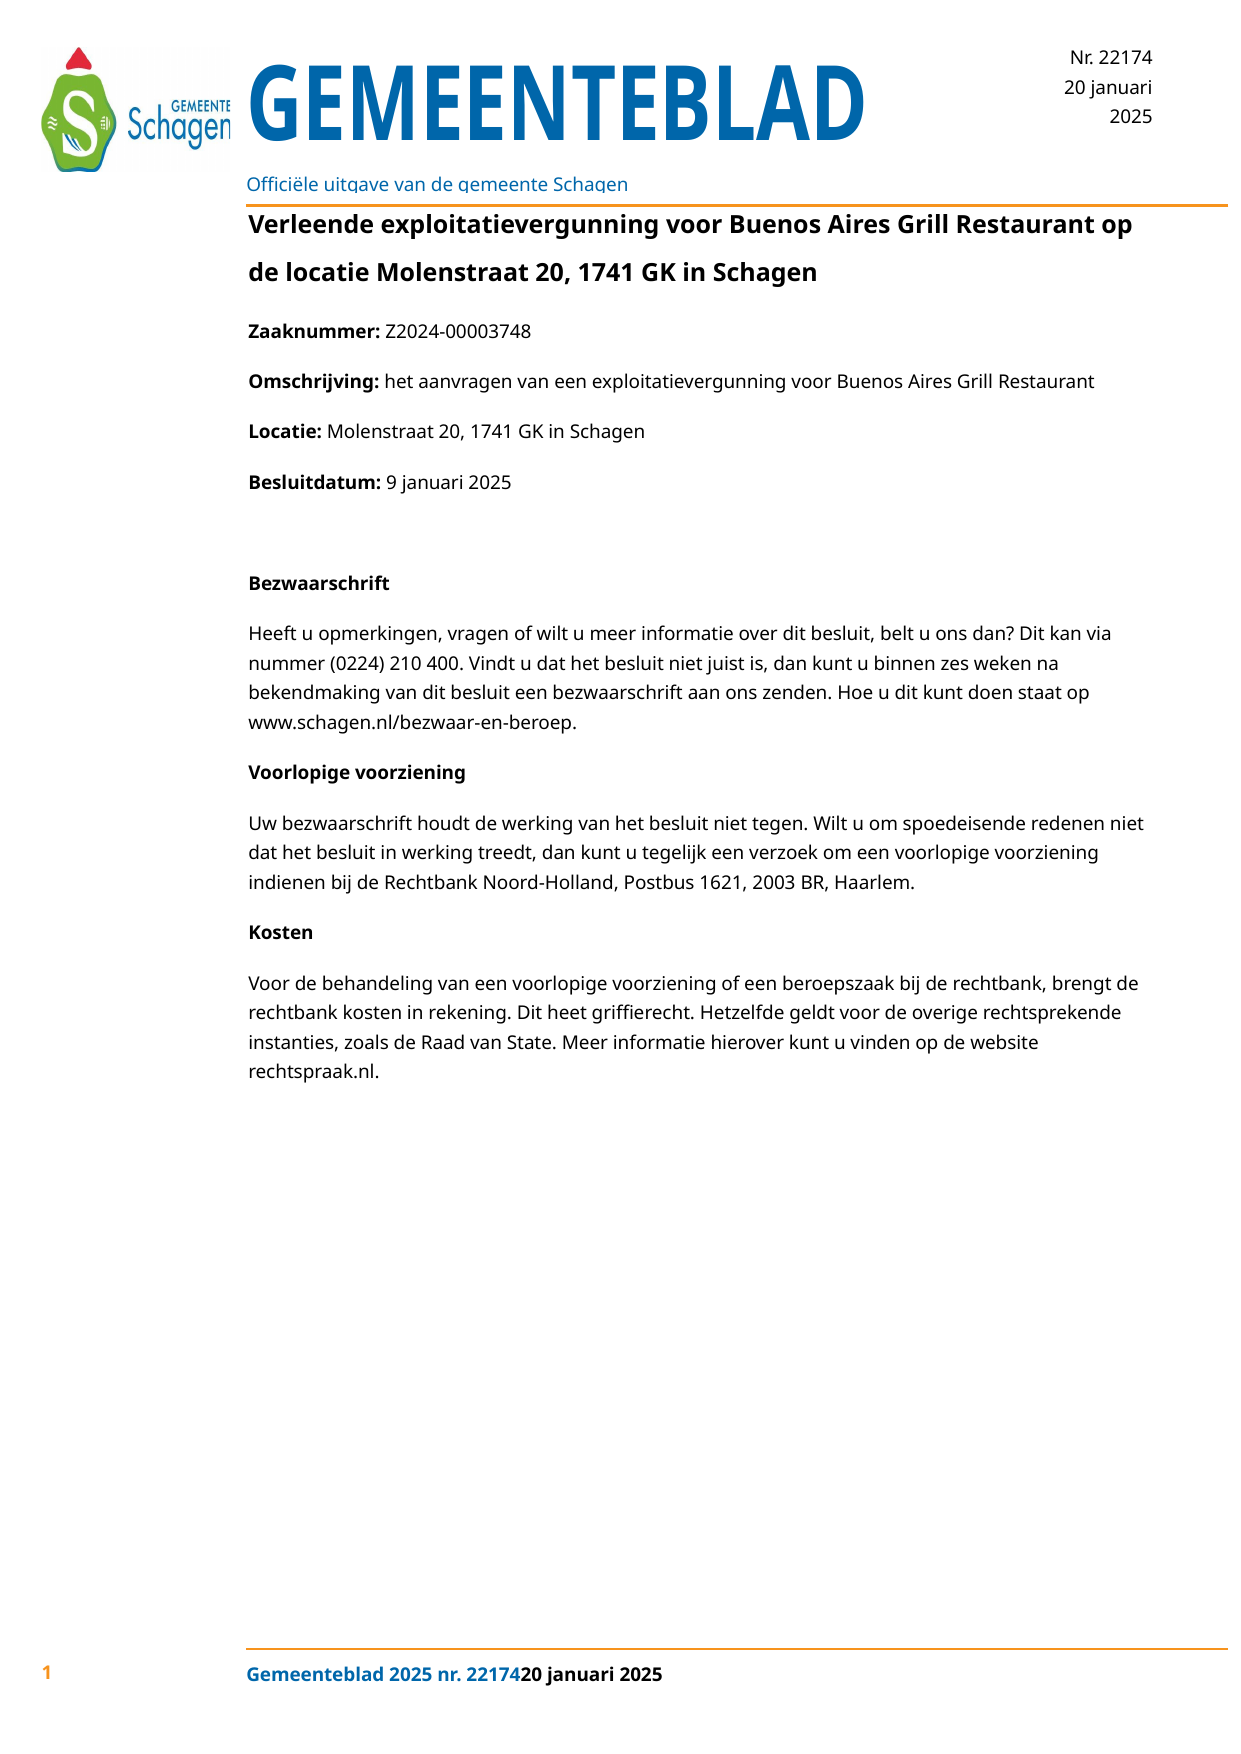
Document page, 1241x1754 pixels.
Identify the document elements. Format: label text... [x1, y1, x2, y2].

text Bezwaarschrift [248, 570, 1152, 596]
picture [41, 47, 231, 172]
text Voorlopige voorziening [248, 759, 1152, 785]
text Omschrijving: het aanvragen van een exploitatievergunning voor Buenos Aires Grill Restaurant [248, 368, 1152, 394]
text Verleende exploitatievergunning voor Buenos Aires Grill Restaurant op de locatie Molenstraat 20, 1741 GK in Schagen [248, 207, 1152, 288]
text Besluitdatum: 9 januari 2025 [248, 469, 1152, 495]
text Zaaknummer: Z2024-00003748 [248, 318, 1152, 344]
text Heeft u opmerkingen, vragen of wilt u meer informatie over dit besluit, belt u ons dan? Dit kan via nummer (0224) 210 400. Vindt u dat het besluit niet juist is, dan kunt u binnen zes weken na bekendmaking van dit besluit een bezwaarschrift aan ons zenden. Hoe u dit kunt doen staat op www.schagen.nl/bezwaar-en-beroep. [248, 620, 1152, 735]
text Kosten [248, 919, 1152, 945]
text Locatie: Molenstraat 20, 1741 GK in Schagen [248, 419, 1152, 444]
text Voor de behandeling van een voorlopige voorziening of een beroepszaak bij de rechtbank, brengt de rechtbank kosten in rekening. Dit heet griffierecht. Hetzelfde geldt voor de overige rechtsprekende instanties, zoals de Raad van State. Meer informatie hierover kunt u vinden op de website rechtspraak.nl. [248, 970, 1152, 1084]
text Uw bezwaarschrift houdt de werking van het besluit niet tegen. Wilt u om spoedeisende redenen niet dat het besluit in werking treedt, dan kunt u tegelijk een verzoek om een voorlopige voorziening indienen bij de Rechtbank Noord-Holland, Postbus 1621, 2003 BR, Haarlem. [248, 810, 1152, 895]
